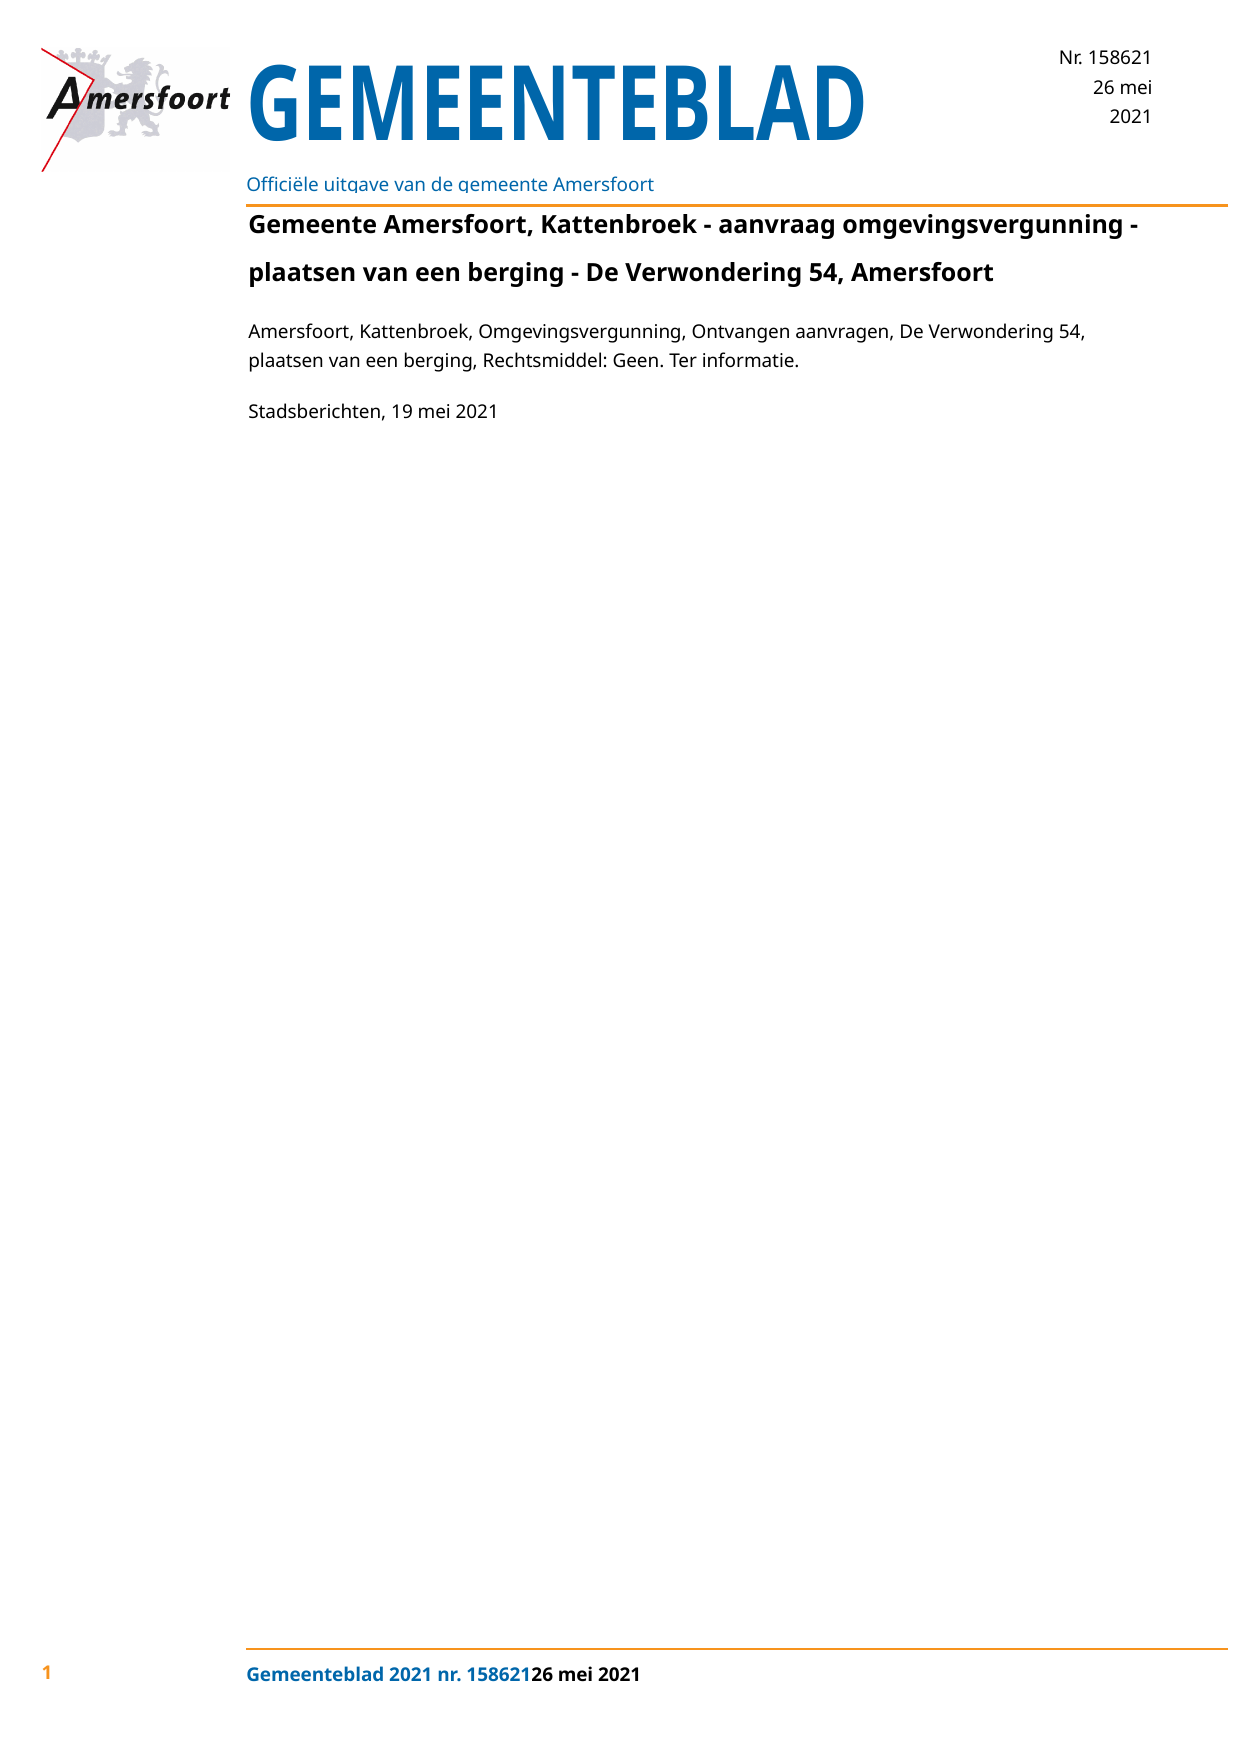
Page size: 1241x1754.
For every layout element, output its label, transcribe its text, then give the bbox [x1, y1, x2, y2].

text Stadsberichten, 19 mei 2021 [248, 398, 1152, 424]
picture [41, 47, 231, 172]
text Gemeente Amersfoort, Kattenbroek - aanvraag omgevingsvergunning - plaatsen van een berging - De Verwondering 54, Amersfoort [248, 207, 1152, 288]
text Amersfoort, Kattenbroek, Omgevingsvergunning, Ontvangen aanvragen, De Verwondering 54, plaatsen van een berging, Rechtsmiddel: Geen. Ter informatie. [248, 318, 1152, 373]
